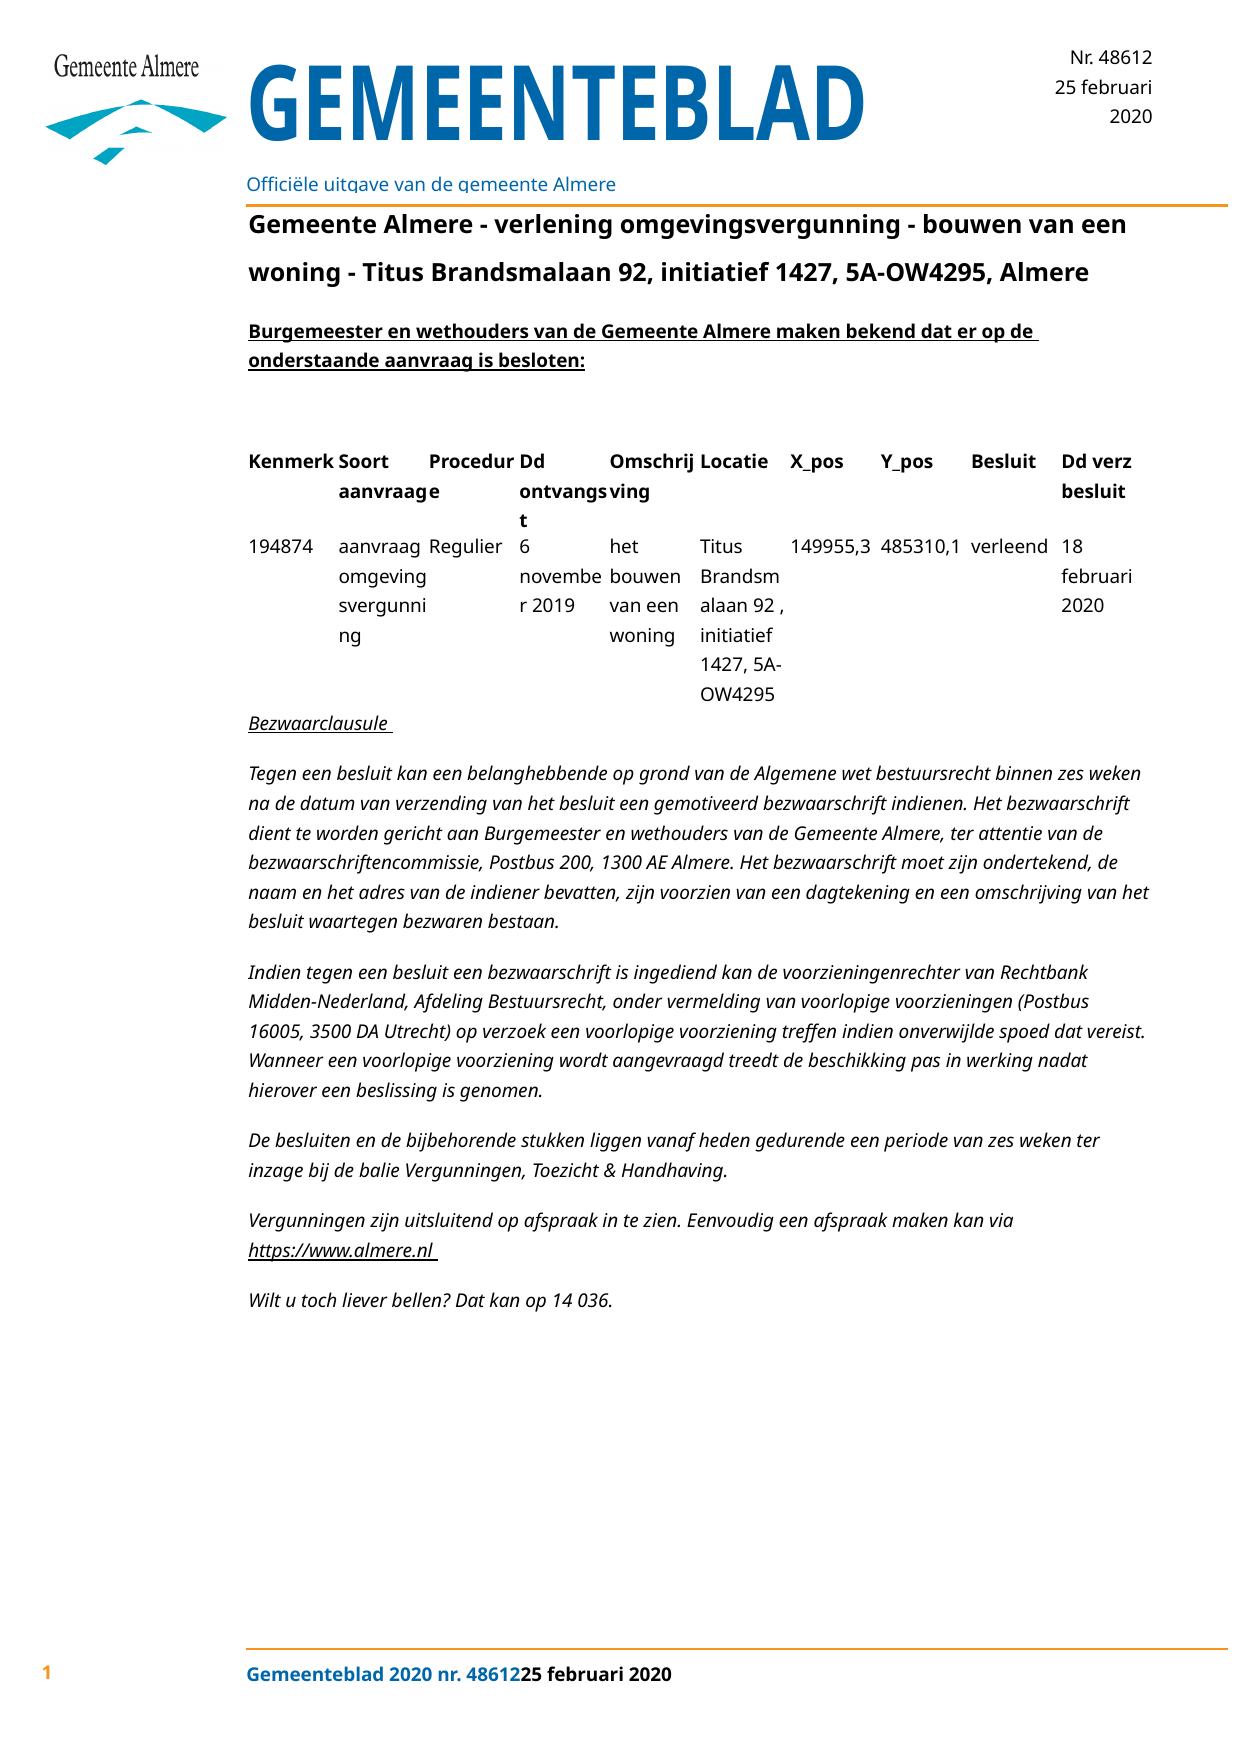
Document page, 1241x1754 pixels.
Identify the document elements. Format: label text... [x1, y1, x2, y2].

table_cell Regulier [429, 533, 519, 707]
table_cell Titus Brandsmalaan 92 , initiatief 1427, 5A-OW4295 [700, 533, 790, 707]
table_header Y_pos [881, 449, 971, 533]
text Gemeente Almere - verlening omgevingsvergunning - bouwen van een woning - Titus Brandsmalaan 92, initiatief 1427, 5A-OW4295, Almere [248, 207, 1152, 288]
table_cell 6 november 2019 [519, 533, 609, 707]
text De besluiten en de bijbehorende stukken liggen vanaf heden gedurende een periode van zes weken ter inzage bij de balie Vergunningen, Toezicht & Handhaving. [248, 1128, 1152, 1183]
table_cell 485310,1 [881, 533, 971, 707]
table_header Besluit [971, 449, 1061, 533]
table_cell 149955,3 [790, 533, 881, 707]
text Burgemeester en wethouders van de Gemeente Almere maken bekend dat er op de onderstaande aanvraag is besloten: [248, 318, 1152, 373]
table_header Omschrijving [609, 449, 700, 533]
text Wilt u toch liever bellen? Dat kan op 14 036. [248, 1288, 1152, 1313]
table_header Locatie [700, 449, 790, 533]
text Tegen een besluit kan een belanghebbende op grond van de Algemene wet bestuursrecht binnen zes weken na de datum van verzending van het besluit een gemotiveerd bezwaarschrift indienen. Het bezwaarschrift dient te worden gericht aan Burgemeester en wethouders van de Gemeente Almere, ter attentie van de bezwaarschriftencommissie, Postbus 200, 1300 AE Almere. Het bezwaarschrift moet zijn ondertekend, de naam en het adres van de indiener bevatten, zijn voorzien van een dagtekening en een omschrijving van het besluit waartegen bezwaren bestaan. [248, 761, 1152, 934]
table_header Soort aanvraag [338, 449, 429, 533]
table_cell aanvraag omgevingsvergunning [338, 533, 429, 707]
table_header X_pos [790, 449, 881, 533]
table_cell het bouwen van een woning [609, 533, 700, 707]
table_header Kenmerk [248, 449, 338, 533]
table_cell verleend [971, 533, 1061, 707]
picture [41, 47, 231, 172]
text Indien tegen een besluit een bezwaarschrift is ingediend kan de voorzieningenrechter van Rechtbank Midden-Nederland, Afdeling Bestuursrecht, onder vermelding van voorlopige voorzieningen (Postbus 16005, 3500 DA Utrecht) op verzoek een voorlopige voorziening treffen indien onverwijlde spoed dat vereist. Wanneer een voorlopige voorziening wordt aangevraagd treedt de beschikking pas in werking nadat hierover een beslissing is genomen. [248, 959, 1152, 1103]
table_cell 18 februari 2020 [1061, 533, 1152, 707]
text Bezwaarclausule [248, 710, 1152, 736]
table_header Dd verz besluit [1061, 449, 1152, 533]
table_header Procedure [429, 449, 519, 533]
text Vergunningen zijn uitsluitend op afspraak in te zien. Eenvoudig een afspraak maken kan via https://www.almere.nl [248, 1208, 1152, 1263]
table_header Dd ontvangst [519, 449, 609, 533]
table_cell 194874 [248, 533, 338, 707]
